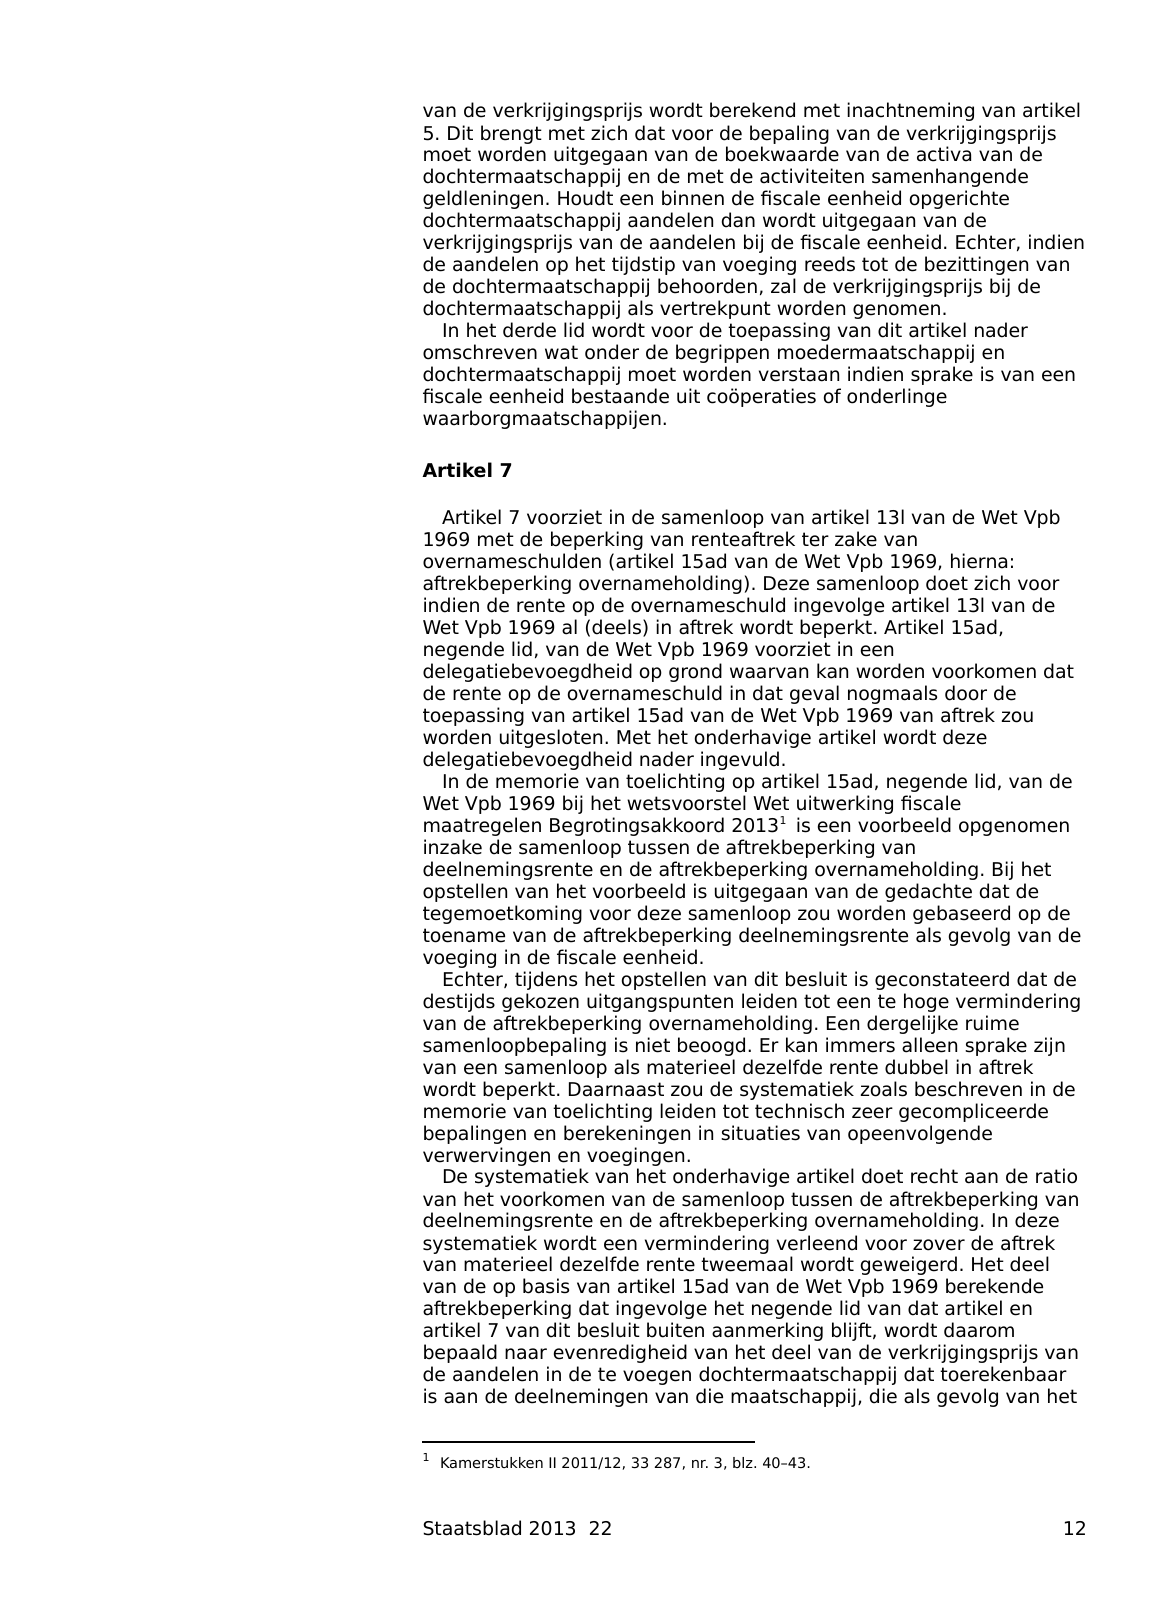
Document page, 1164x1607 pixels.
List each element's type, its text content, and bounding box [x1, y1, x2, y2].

text Kamerstukken II 2011/12, 33 287, nr. 3, blz. 40–43. [422, 1451, 1087, 1473]
text In de memorie van toelichting op artikel 15ad, negende lid, van de Wet Vpb 1969 bij het wetsvoorstel Wet uitwerking fiscale maatregelen Begrotingsakkoord 2013 is een voorbeeld opgenomen inzake de samenloop tussen de aftrekbeperking van deelnemingsrente en de aftrekbeperking overnameholding. Bij het opstellen van het voorbeeld is uitgegaan van de gedachte dat de tegemoetkoming voor deze samenloop zou worden gebaseerd op de toename van de aftrekbeperking deelnemingsrente als gevolg van de voeging in de fiscale eenheid. [422, 771, 1087, 969]
text In het derde lid wordt voor de toepassing van dit artikel nader omschreven wat onder de begrippen moedermaatschappij en dochtermaatschappij moet worden verstaan indien sprake is van een fiscale eenheid bestaande uit coöperaties of onderlinge waarborgmaatschappijen. [422, 320, 1087, 430]
text De systematiek van het onderhavige artikel doet recht aan de ratio van het voorkomen van de samenloop tussen de aftrekbeperking van deelnemingsrente en de aftrekbeperking overnameholding. In deze systematiek wordt een vermindering verleend voor zover de aftrek van materieel dezelfde rente tweemaal wordt geweigerd. Het deel van de op basis van artikel 15ad van de Wet Vpb 1969 berekende aftrekbeperking dat ingevolge het negende lid van dat artikel en artikel 7 van dit besluit buiten aanmerking blijft, wordt daarom bepaald naar evenredigheid van het deel van de verkrijgingsprijs van de aandelen in de te voegen dochtermaatschappij dat toerekenbaar is aan de deelnemingen van die maatschappij, die als gevolg van het [422, 1166, 1087, 1408]
subtitle Artikel 7 [422, 460, 1087, 482]
text Echter, tijdens het opstellen van dit besluit is geconstateerd dat de destijds gekozen uitgangspunten leiden tot een te hoge vermindering van de aftrekbeperking overnameholding. Een dergelijke ruime samenloopbepaling is niet beoogd. Er kan immers alleen sprake zijn van een samenloop als materieel dezelfde rente dubbel in aftrek wordt beperkt. Daarnaast zou de systematiek zoals beschreven in de memorie van toelichting leiden tot technisch zeer gecompliceerde bepalingen en berekeningen in situaties van opeenvolgende verwervingen en voegingen. [422, 969, 1087, 1166]
text van de verkrijgingsprijs wordt berekend met inachtneming van artikel 5. Dit brengt met zich dat voor de bepaling van de verkrijgingsprijs moet worden uitgegaan van de boekwaarde van de activa van de dochtermaatschappij en de met de activiteiten samenhangende geldleningen. Houdt een binnen de fiscale eenheid opgerichte dochtermaatschappij aandelen dan wordt uitgegaan van de verkrijgingsprijs van de aandelen bij de fiscale eenheid. Echter, indien de aandelen op het tijdstip van voeging reeds tot de bezittingen van de dochtermaatschappij behoorden, zal de verkrijgingsprijs bij de dochtermaatschappij als vertrekpunt worden genomen. [422, 100, 1087, 320]
text Artikel 7 voorziet in de samenloop van artikel 13l van de Wet Vpb 1969 met de beperking van renteaftrek ter zake van overnameschulden (artikel 15ad van de Wet Vpb 1969, hierna: aftrekbeperking overnameholding). Deze samenloop doet zich voor indien de rente op de overnameschuld ingevolge artikel 13l van de Wet Vpb 1969 al (deels) in aftrek wordt beperkt. Artikel 15ad, negende lid, van de Wet Vpb 1969 voorziet in een delegatiebevoegdheid op grond waarvan kan worden voorkomen dat de rente op de overnameschuld in dat geval nogmaals door de toepassing van artikel 15ad van de Wet Vpb 1969 van aftrek zou worden uitgesloten. Met het onderhavige artikel wordt deze delegatiebevoegdheid nader ingevuld. [422, 507, 1087, 771]
